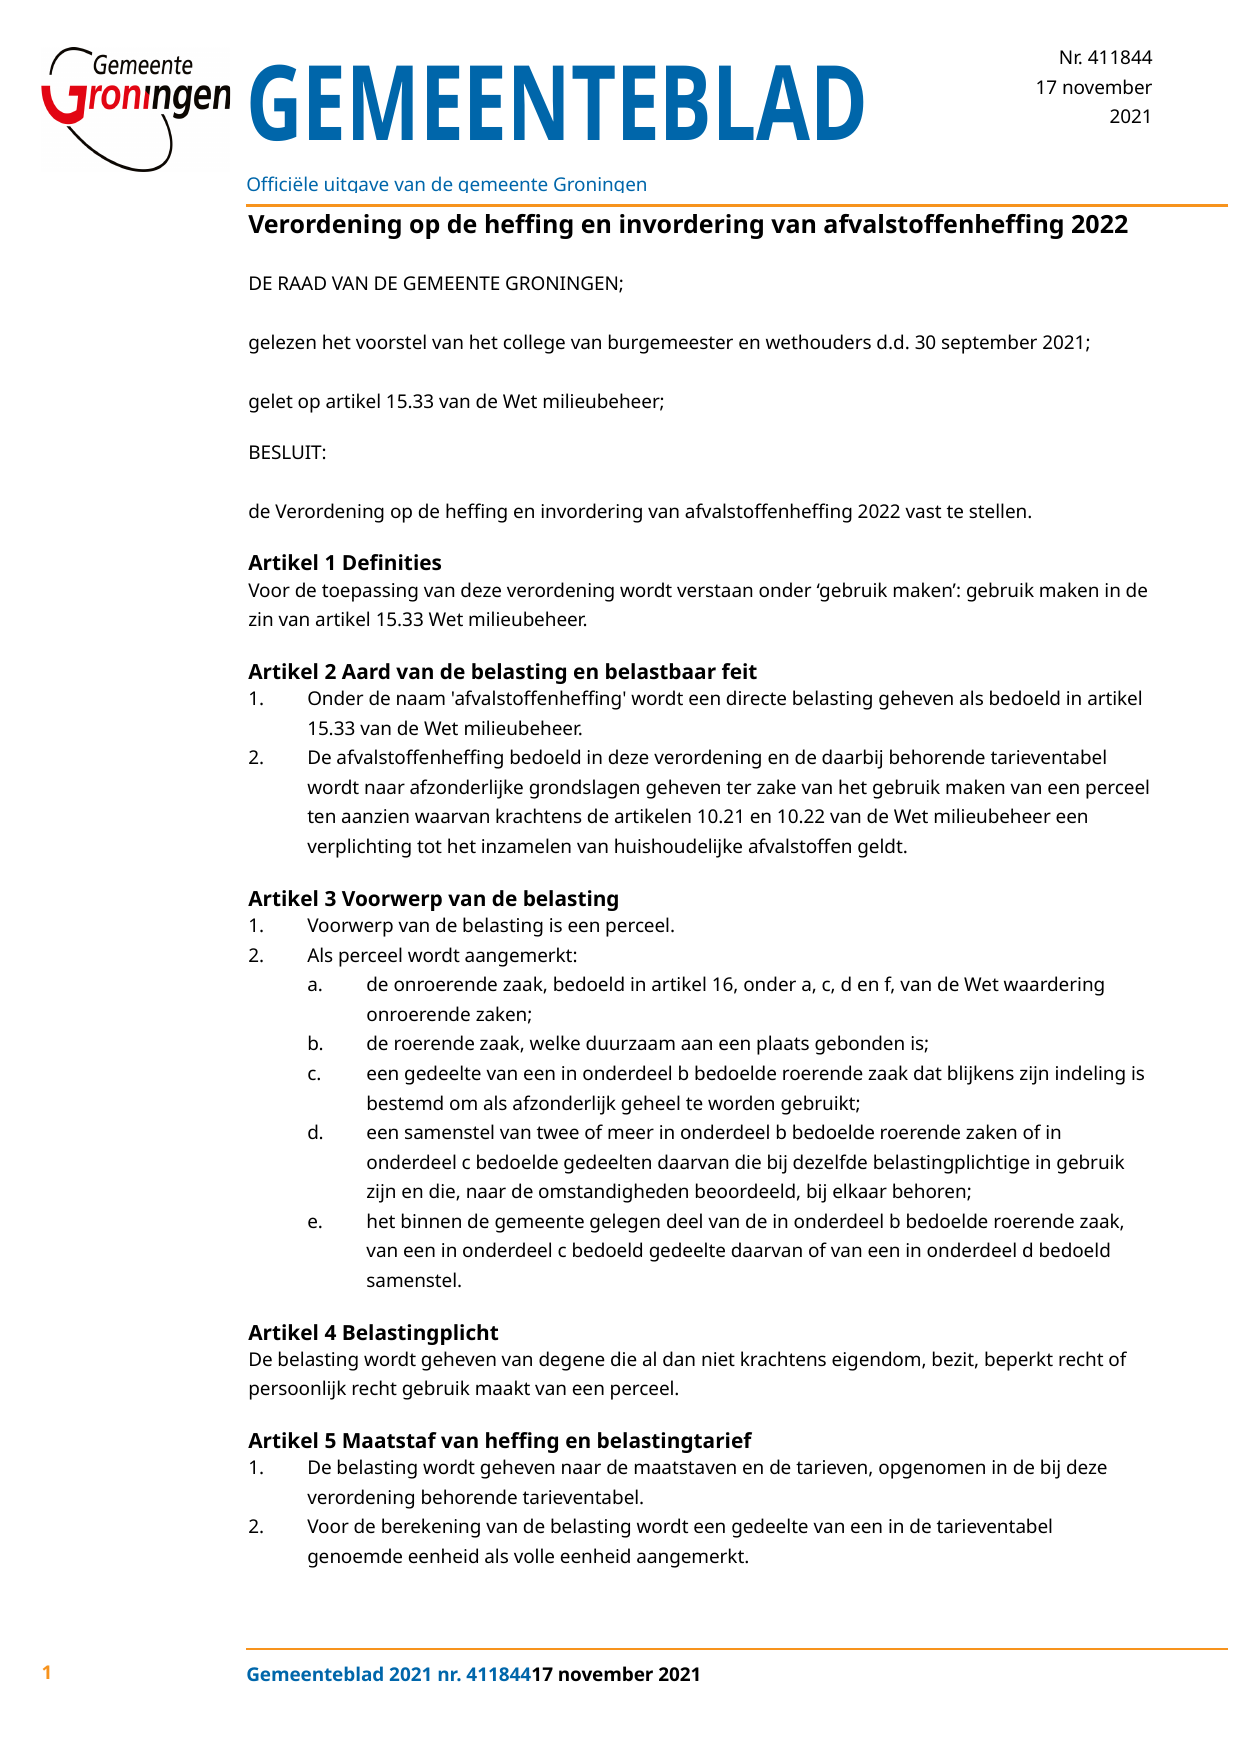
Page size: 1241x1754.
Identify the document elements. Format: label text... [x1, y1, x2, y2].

text Verordening op de heffing en invordering van afvalstoffenheffing 2022 [248, 207, 1152, 241]
text De belasting wordt geheven van degene die al dan niet krachtens eigendom, bezit, beperkt recht of persoonlijk recht gebruik maakt van een perceel. [248, 1346, 1152, 1401]
list het binnen de gemeente gelegen deel van de in onderdeel b bedoelde roerende zaak, van een in onderdeel c bedoeld gedeelte daarvan of van een in onderdeel d bedoeld samenstel. [307, 1208, 1152, 1293]
list een samenstel van twee of meer in onderdeel b bedoelde roerende zaken of in onderdeel c bedoelde gedeelten daarvan die bij dezelfde belastingplichtige in gebruik zijn en die, naar de omstandigheden beoordeeld, bij elkaar behoren; [307, 1119, 1152, 1204]
text Artikel 5 Maatstaf van heffing en belastingtarief [248, 1426, 1152, 1454]
text gelet op artikel 15.33 van de Wet milieubeheer; [248, 389, 1152, 414]
list De belasting wordt geheven naar de maatstaven en de tarieven, opgenomen in de bij deze verordening behorende tarieventabel. [248, 1454, 1152, 1510]
list de roerende zaak, welke duurzaam aan een plaats gebonden is; [307, 1031, 1152, 1056]
text Voor de toepassing van deze verordening wordt verstaan onder ‘gebruik maken’: gebruik maken in de zin van artikel 15.33 Wet milieubeheer. [248, 577, 1152, 632]
text Artikel 3 Voorwerp van de belasting [248, 884, 1152, 912]
list de onroerende zaak, bedoeld in artikel 16, onder a, c, d en f, van de Wet waardering onroerende zaken; [307, 971, 1152, 1027]
text de Verordening op de heffing en invordering van afvalstoffenheffing 2022 vast te stellen. [248, 498, 1152, 524]
picture [41, 47, 231, 172]
text Artikel 2 Aard van de belasting en belastbaar feit [248, 657, 1152, 685]
list De afvalstoffenheffing bedoeld in deze verordening en de daarbij behorende tarieventabel wordt naar afzonderlijke grondslagen geheven ter zake van het gebruik maken van een perceel ten aanzien waarvan krachtens de artikelen 10.21 en 10.22 van de Wet milieubeheer een verplichting tot het inzamelen van huishoudelijke afvalstoffen geldt. [248, 744, 1152, 859]
text BESLUIT: [248, 439, 1152, 465]
list Onder de naam 'afvalstoffenheffing' wordt een directe belasting geheven als bedoeld in artikel 15.33 van de Wet milieubeheer. [248, 685, 1152, 741]
text DE RAAD VAN DE GEMEENTE GRONINGEN; [248, 270, 1152, 296]
text Artikel 1 Definities [248, 548, 1152, 577]
list Als perceel wordt aangemerkt: [248, 942, 1152, 967]
list Voorwerp van de belasting is een perceel. [248, 912, 1152, 938]
text gelezen het voorstel van het college van burgemeester en wethouders d.d. 30 september 2021; [248, 329, 1152, 355]
list Voor de berekening van de belasting wordt een gedeelte van een in de tarieventabel genoemde eenheid als volle eenheid aangemerkt. [248, 1514, 1152, 1569]
list een gedeelte van een in onderdeel b bedoelde roerende zaak dat blijkens zijn indeling is bestemd om als afzonderlijk geheel te worden gebruikt; [307, 1060, 1152, 1115]
text Artikel 4 Belastingplicht [248, 1318, 1152, 1346]
